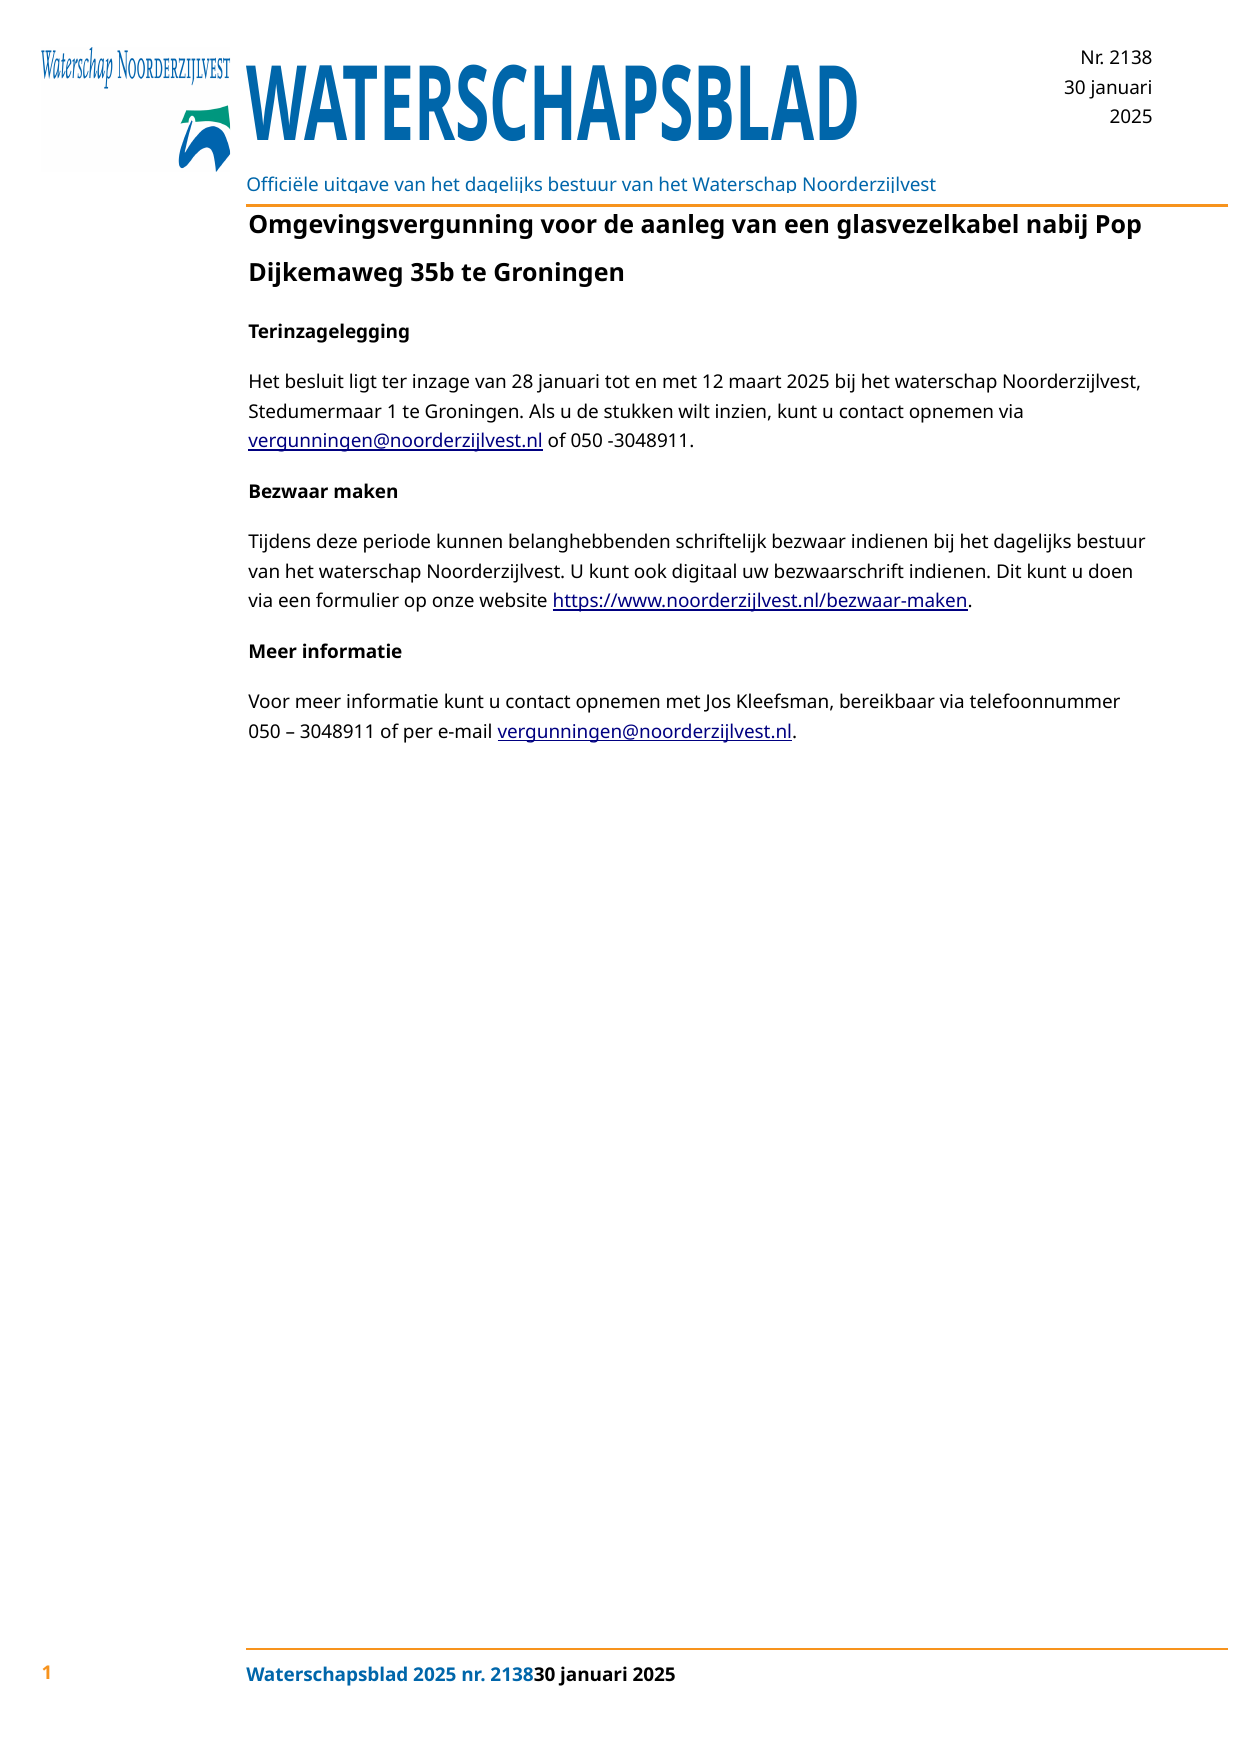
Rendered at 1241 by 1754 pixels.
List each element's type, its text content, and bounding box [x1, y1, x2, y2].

text Terinzagelegging [248, 318, 1152, 344]
picture [41, 47, 231, 172]
text Bezwaar maken [248, 478, 1152, 504]
text Meer informatie [248, 638, 1152, 664]
text Tijdens deze periode kunnen belanghebbenden schriftelijk bezwaar indienen bij het dagelijks bestuur van het waterschap Noorderzijlvest. U kunt ook digitaal uw bezwaarschrift indienen. Dit kunt u doen via een formulier op onze website https://www.noorderzijlvest.nl/bezwaar-maken. [248, 528, 1152, 613]
text Voor meer informatie kunt u contact opnemen met Jos Kleefsman, bereikbaar via telefoonnummer 050 – 3048911 of per e-mail vergunningen@noorderzijlvest.nl. [248, 688, 1152, 744]
text Het besluit ligt ter inzage van 28 januari tot en met 12 maart 2025 bij het waterschap Noorderzijlvest, Stedumermaar 1 te Groningen. Als u de stukken wilt inzien, kunt u contact opnemen via vergunningen@noorderzijlvest.nl of 050 -3048911. [248, 368, 1152, 453]
text Omgevingsvergunning voor de aanleg van een glasvezelkabel nabij Pop Dijkemaweg 35b te Groningen [248, 207, 1152, 288]
